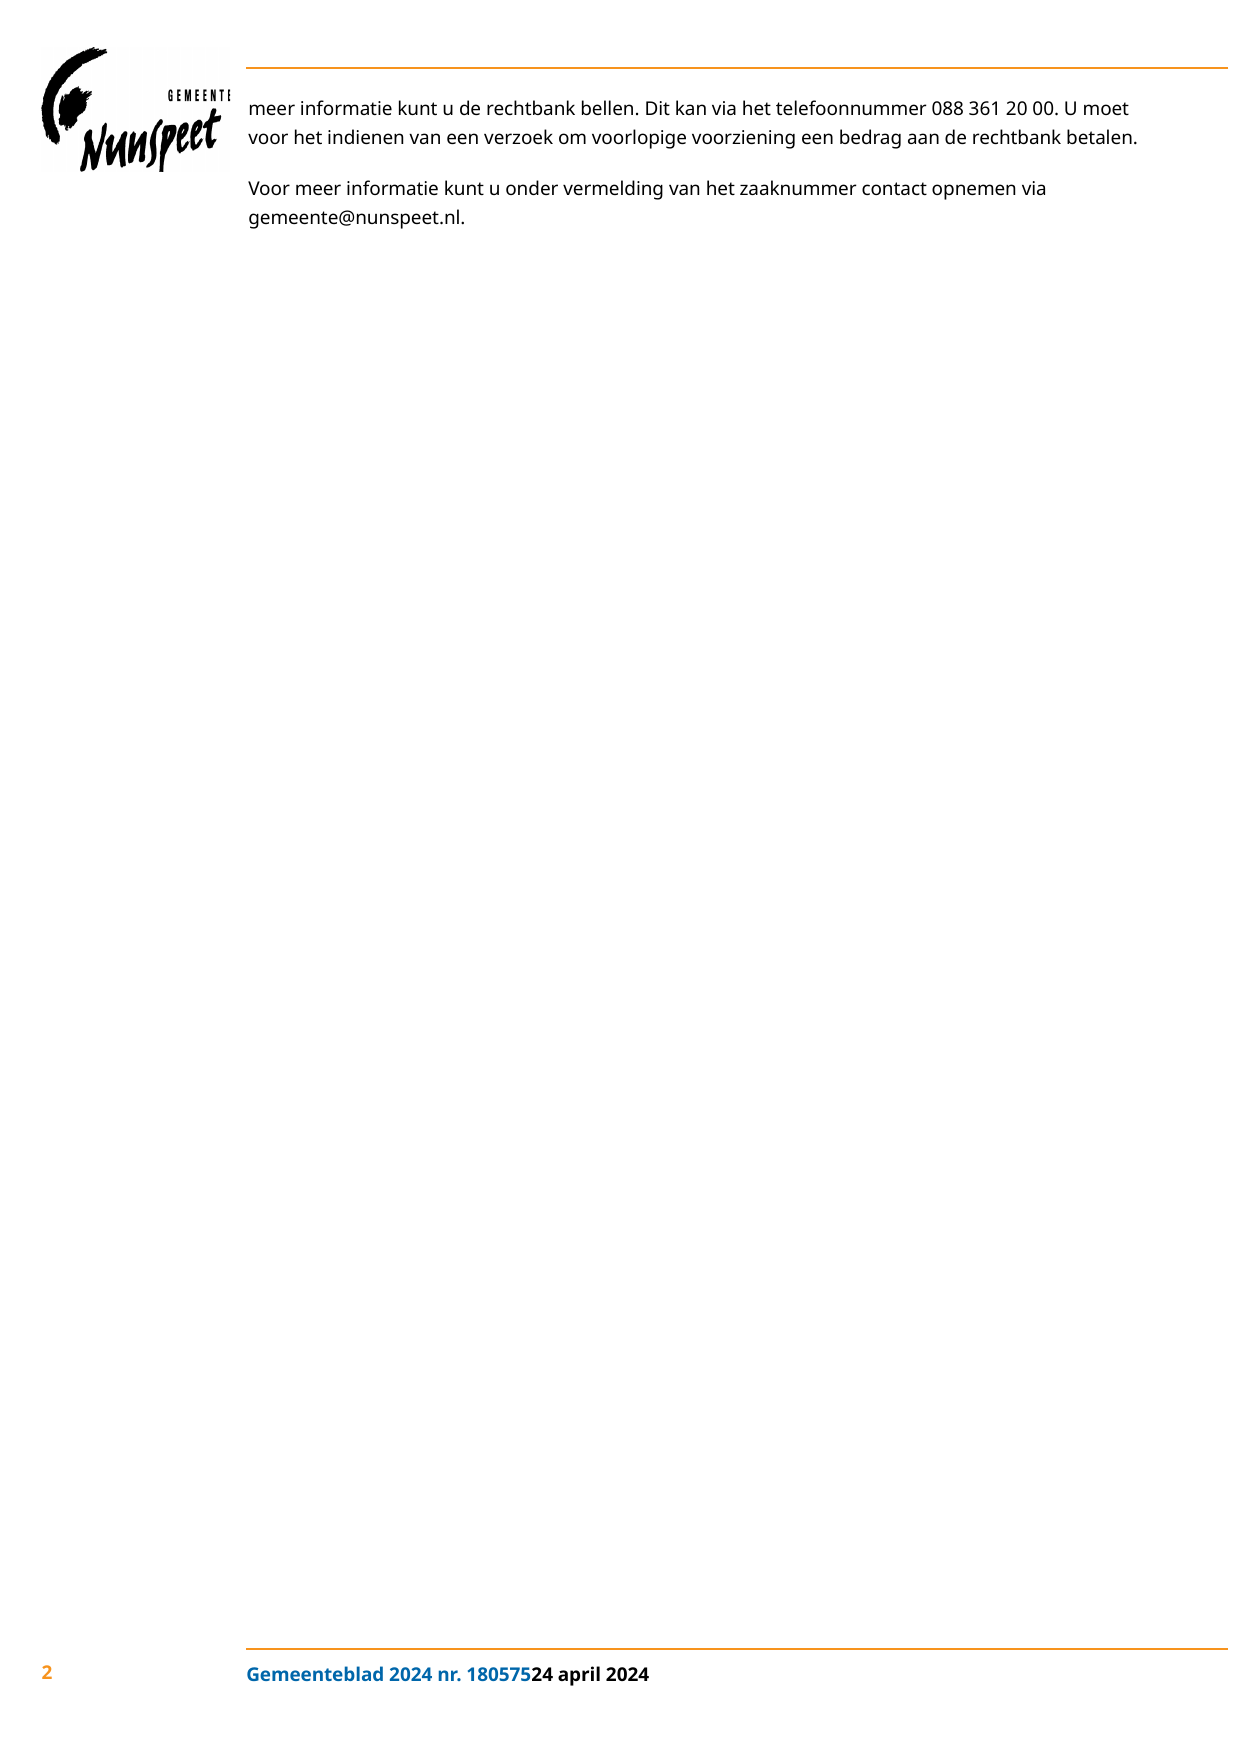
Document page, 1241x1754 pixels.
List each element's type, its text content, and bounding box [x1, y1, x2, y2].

picture [41, 47, 231, 172]
text meer informatie kunt u de rechtbank bellen. Dit kan via het telefoonnummer 088 361 20 00. U moet voor het indienen van een verzoek om voorlopige voorziening een bedrag aan de rechtbank betalen. [248, 95, 1152, 150]
text Voor meer informatie kunt u onder vermelding van het zaaknummer contact opnemen via gemeente@nunspeet.nl. [248, 175, 1152, 230]
